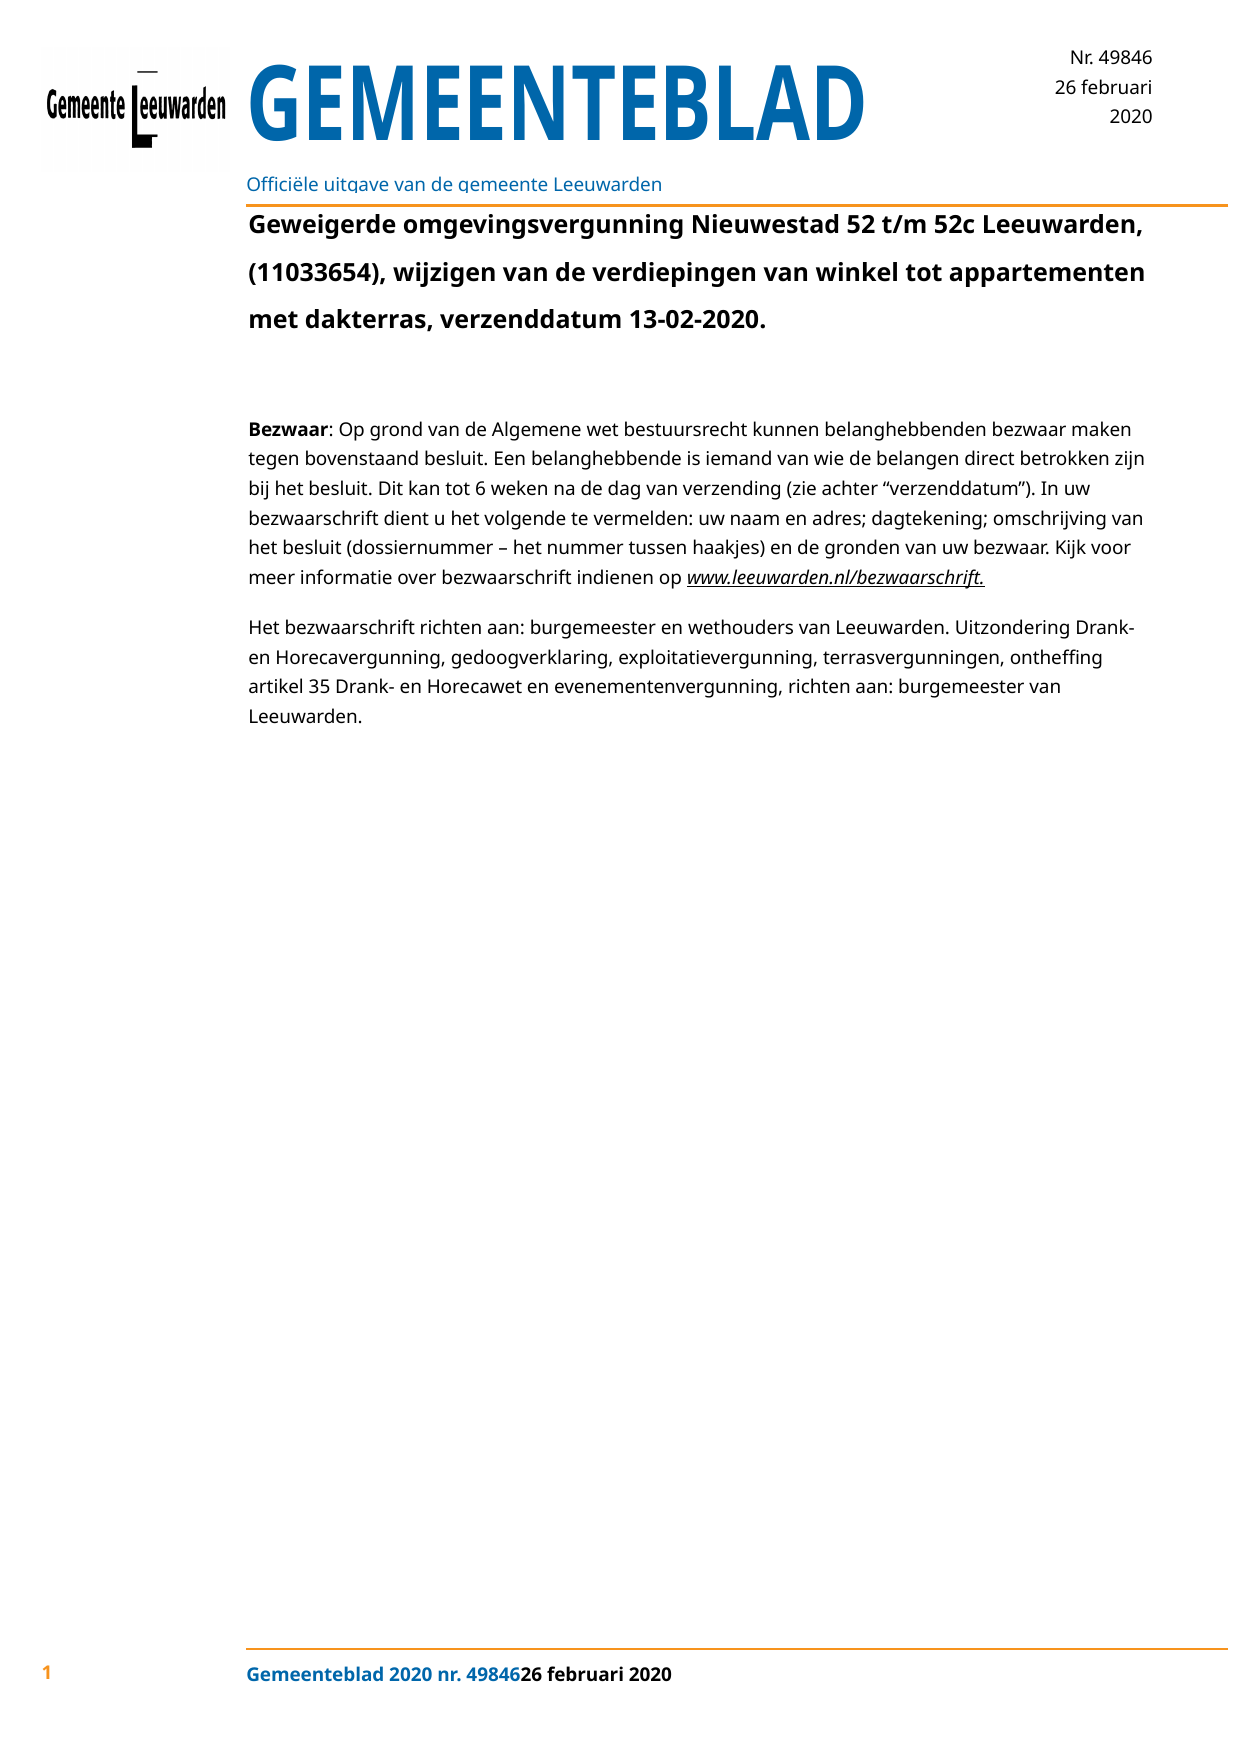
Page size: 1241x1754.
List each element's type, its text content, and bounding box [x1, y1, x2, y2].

text Bezwaar: Op grond van de Algemene wet bestuursrecht kunnen belanghebbenden bezwaar maken tegen bovenstaand besluit. Een belanghebbende is iemand van wie de belangen direct betrokken zijn bij het besluit. Dit kan tot 6 weken na de dag van verzending (zie achter “verzenddatum”). In uw bezwaarschrift dient u het volgende te vermelden: uw naam en adres; dagtekening; omschrijving van het besluit (dossiernummer – het nummer tussen haakjes) en de gronden van uw bezwaar. Kijk voor meer informatie over bezwaarschrift indienen op www.leeuwarden.nl/bezwaarschrift. [248, 416, 1152, 589]
picture [41, 47, 231, 172]
text Geweigerde omgevingsvergunning Nieuwestad 52 t/m 52c Leeuwarden, (11033654), wijzigen van de verdiepingen van winkel tot appartementen met dakterras, verzenddatum 13-02-2020. [248, 207, 1152, 336]
text Het bezwaarschrift richten aan: burgemeester en wethouders van Leeuwarden. Uitzondering Drank- en Horecavergunning, gedoogverklaring, exploitatievergunning, terrasvergunningen, ontheffing artikel 35 Drank- en Horecawet en evenementenvergunning, richten aan: burgemeester van Leeuwarden. [248, 614, 1152, 729]
